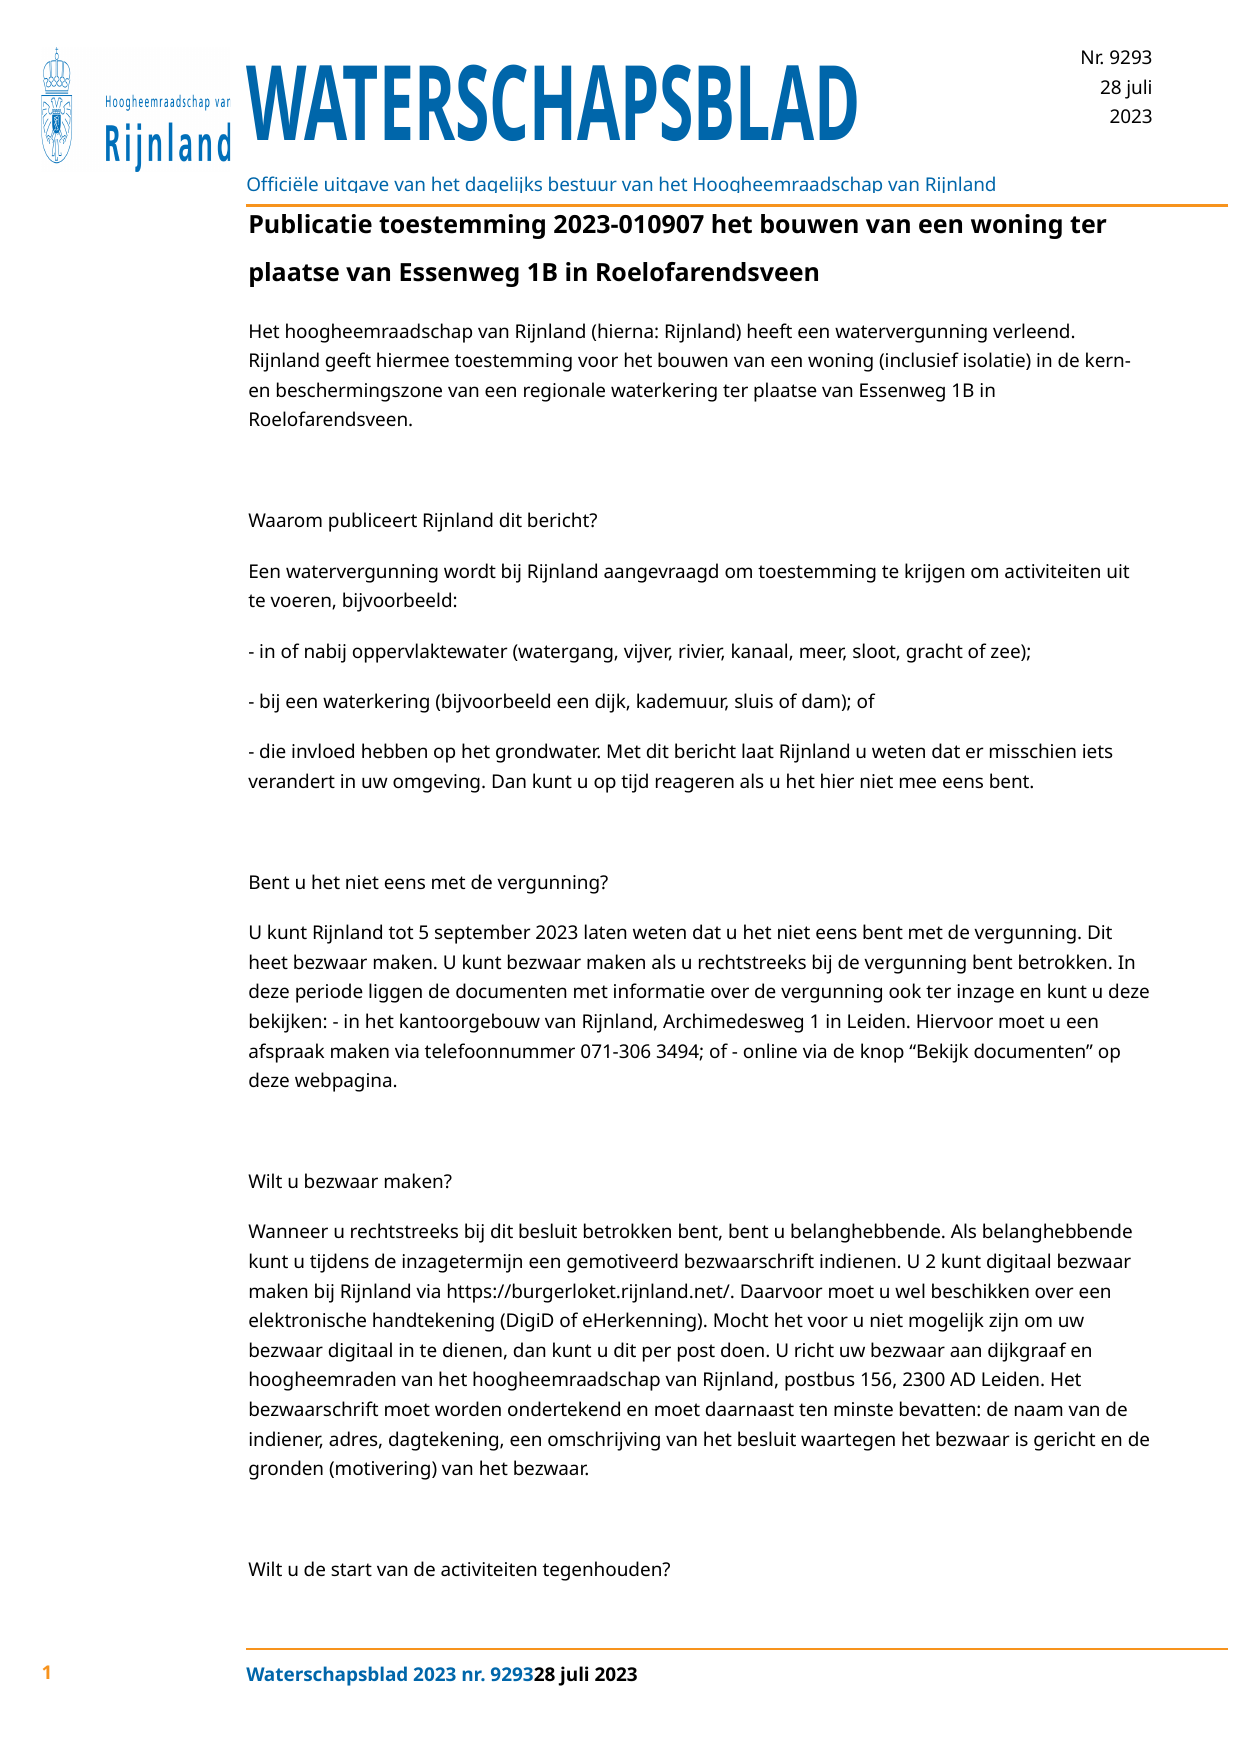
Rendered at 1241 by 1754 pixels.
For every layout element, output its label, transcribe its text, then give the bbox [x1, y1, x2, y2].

text Wilt u bezwaar maken? [248, 1168, 1152, 1194]
text Publicatie toestemming 2023-010907 het bouwen van een woning ter plaatse van Essenweg 1B in Roelofarendsveen [248, 207, 1152, 288]
text Bent u het niet eens met de vergunning? [248, 869, 1152, 895]
text Waarom publiceert Rijnland dit bericht? [248, 507, 1152, 533]
text - in of nabij oppervlaktewater (watergang, vijver, rivier, kanaal, meer, sloot, gracht of zee); [248, 638, 1152, 664]
text Wanneer u rechtstreeks bij dit besluit betrokken bent, bent u belanghebbende. Als belanghebbende kunt u tijdens de inzagetermijn een gemotiveerd bezwaarschrift indienen. U 2 kunt digitaal bezwaar maken bij Rijnland via https://burgerloket.rijnland.net/. Daarvoor moet u wel beschikken over een elektronische handtekening (DigiD of eHerkenning). Mocht het voor u niet mogelijk zijn om uw bezwaar digitaal in te dienen, dan kunt u dit per post doen. U richt uw bezwaar aan dijkgraaf en hoogheemraden van het hoogheemraadschap van Rijnland, postbus 156, 2300 AD Leiden. Het bezwaarschrift moet worden ondertekend en moet daarnaast ten minste bevatten: de naam van de indiener, adres, dagtekening, een omschrijving van het besluit waartegen het bezwaar is gericht en de gronden (motivering) van het bezwaar. [248, 1219, 1152, 1481]
text U kunt Rijnland tot 5 september 2023 laten weten dat u het niet eens bent met de vergunning. Dit heet bezwaar maken. U kunt bezwaar maken als u rechtstreeks bij de vergunning bent betrokken. In deze periode liggen de documenten met informatie over de vergunning ook ter inzage en kunt u deze bekijken: - in het kantoorgebouw van Rijnland, Archimedesweg 1 in Leiden. Hiervoor moet u een afspraak maken via telefoonnummer 071-306 3494; of - online via de knop “Bekijk documenten” op deze webpagina. [248, 919, 1152, 1093]
picture [41, 47, 231, 172]
text Het hoogheemraadschap van Rijnland (hierna: Rijnland) heeft een watervergunning verleend. Rijnland geeft hiermee toestemming voor het bouwen van een woning (inclusief isolatie) in de kern- en beschermingszone van een regionale waterkering ter plaatse van Essenweg 1B in Roelofarendsveen. [248, 318, 1152, 432]
text - die invloed hebben op het grondwater. Met dit bericht laat Rijnland u weten dat er misschien iets verandert in uw omgeving. Dan kunt u op tijd reageren als u het hier niet mee eens bent. [248, 739, 1152, 794]
text Een watervergunning wordt bij Rijnland aangevraagd om toestemming te krijgen om activiteiten uit te voeren, bijvoorbeeld: [248, 558, 1152, 613]
text Wilt u de start van de activiteiten tegenhouden? [248, 1556, 1152, 1582]
text - bij een waterkering (bijvoorbeeld een dijk, kademuur, sluis of dam); of [248, 688, 1152, 714]
